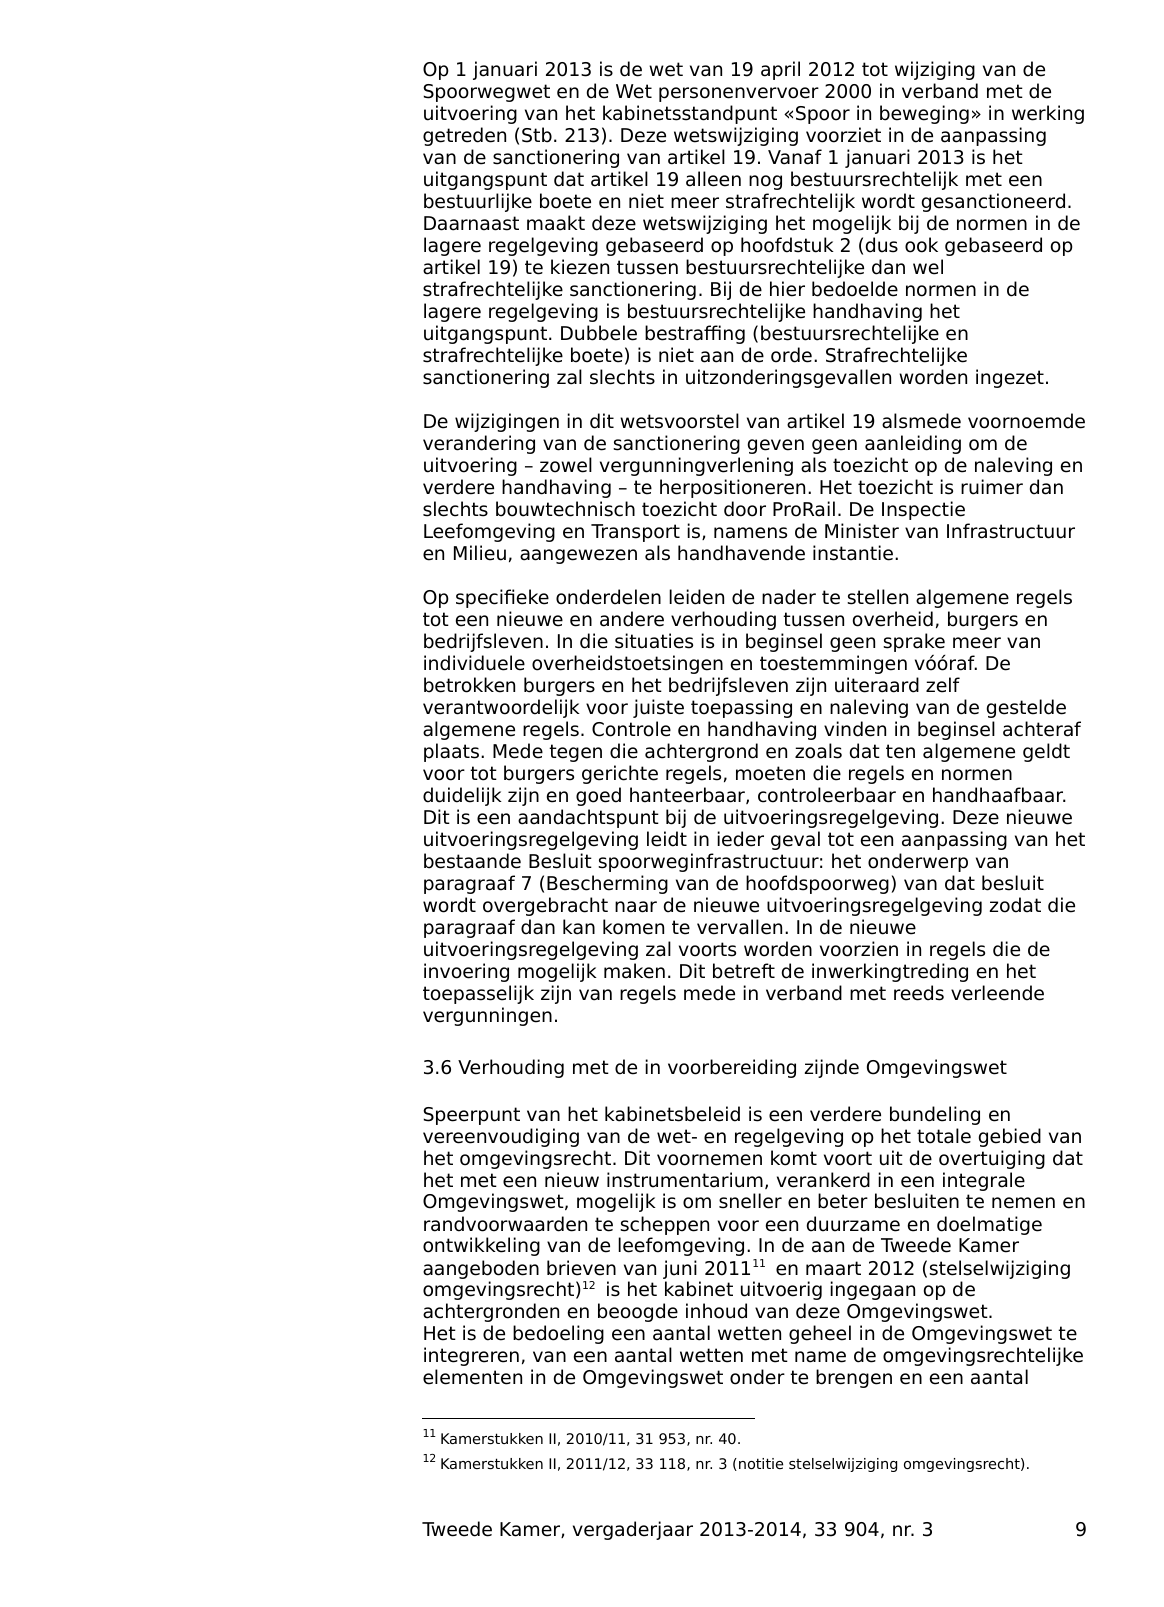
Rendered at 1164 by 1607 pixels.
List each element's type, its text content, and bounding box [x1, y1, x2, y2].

text De wijzigingen in dit wetsvoorstel van artikel 19 alsmede voornoemde verandering van de sanctionering geven geen aanleiding om de uitvoering – zowel vergunningverlening als toezicht op de naleving en verdere handhaving – te herpositioneren. Het toezicht is ruimer dan slechts bouwtechnisch toezicht door ProRail. De Inspectie Leefomgeving en Transport is, namens de Minister van Infrastructuur en Milieu, aangewezen als handhavende instantie. [422, 411, 1087, 565]
text Speerpunt van het kabinetsbeleid is een verdere bundeling en vereenvoudiging van de wet- en regelgeving op het totale gebied van het omgevingsrecht. Dit voornemen komt voort uit de overtuiging dat het met een nieuw instrumentarium, verankerd in een integrale Omgevingswet, mogelijk is om sneller en beter besluiten te nemen en randvoorwaarden te scheppen voor een duurzame en doelmatige ontwikkeling van de leefomgeving. In de aan de Tweede Kamer aangeboden brieven van juni 2011 en maart 2012 (stelselwijziging omgevingsrecht) is het kabinet uitvoerig ingegaan op de achtergronden en beoogde inhoud van deze Omgevingswet. [422, 1103, 1087, 1323]
text Op specifieke onderdelen leiden de nader te stellen algemene regels tot een nieuwe en andere verhouding tussen overheid, burgers en bedrijfsleven. In die situaties is in beginsel geen sprake meer van individuele overheidstoetsingen en toestemmingen vóóraf. De betrokken burgers en het bedrijfsleven zijn uiteraard zelf verantwoordelijk voor juiste toepassing en naleving van de gestelde algemene regels. Controle en handhaving vinden in beginsel achteraf plaats. Mede tegen die achtergrond en zoals dat ten algemene geldt voor tot burgers gerichte regels, moeten die regels en normen duidelijk zijn en goed hanteerbaar, controleerbaar en handhaafbaar. Dit is een aandachtspunt bij de uitvoeringsregelgeving. Deze nieuwe uitvoeringsregelgeving leidt in ieder geval tot een aanpassing van het bestaande Besluit spoorweginfrastructuur: het onderwerp van paragraaf 7 (Bescherming van de hoofdspoorweg) van dat besluit wordt overgebracht naar de nieuwe uitvoeringsregelgeving zodat die paragraaf dan kan komen te vervallen. In de nieuwe uitvoeringsregelgeving zal voorts worden voorzien in regels die de invoering mogelijk maken. Dit betreft de inwerkingtreding en het toepasselijk zijn van regels mede in verband met reeds verleende vergunningen. [422, 587, 1087, 1027]
text Kamerstukken II, 2011/12, 33 118, nr. 3 (notitie stelselwijziging omgevingsrecht). [422, 1452, 1087, 1474]
text Het is de bedoeling een aantal wetten geheel in de Omgevingswet te integreren, van een aantal wetten met name de omgevingsrechtelijke elementen in de Omgevingswet onder te brengen en een aantal [422, 1323, 1087, 1389]
text Kamerstukken II, 2010/11, 31 953, nr. 40. [422, 1427, 1087, 1449]
subtitle 3.6 Verhouding met de in voorbereiding zijnde Omgevingswet [422, 1057, 1087, 1078]
text Op 1 januari 2013 is de wet van 19 april 2012 tot wijziging van de Spoorwegwet en de Wet personenvervoer 2000 in verband met de uitvoering van het kabinetsstandpunt «Spoor in beweging» in werking getreden (Stb. 213). Deze wetswijziging voorziet in de aanpassing van de sanctionering van artikel 19. Vanaf 1 januari 2013 is het uitgangspunt dat artikel 19 alleen nog bestuursrechtelijk met een bestuurlijke boete en niet meer strafrechtelijk wordt gesanctioneerd. Daarnaast maakt deze wetswijziging het mogelijk bij de normen in de lagere regelgeving gebaseerd op hoofdstuk 2 (dus ook gebaseerd op artikel 19) te kiezen tussen bestuursrechtelijke dan wel strafrechtelijke sanctionering. Bij de hier bedoelde normen in de lagere regelgeving is bestuursrechtelijke handhaving het uitgangspunt. Dubbele bestraffing (bestuursrechtelijke en strafrechtelijke boete) is niet aan de orde. Strafrechtelijke sanctionering zal slechts in uitzonderingsgevallen worden ingezet. [422, 59, 1087, 389]
